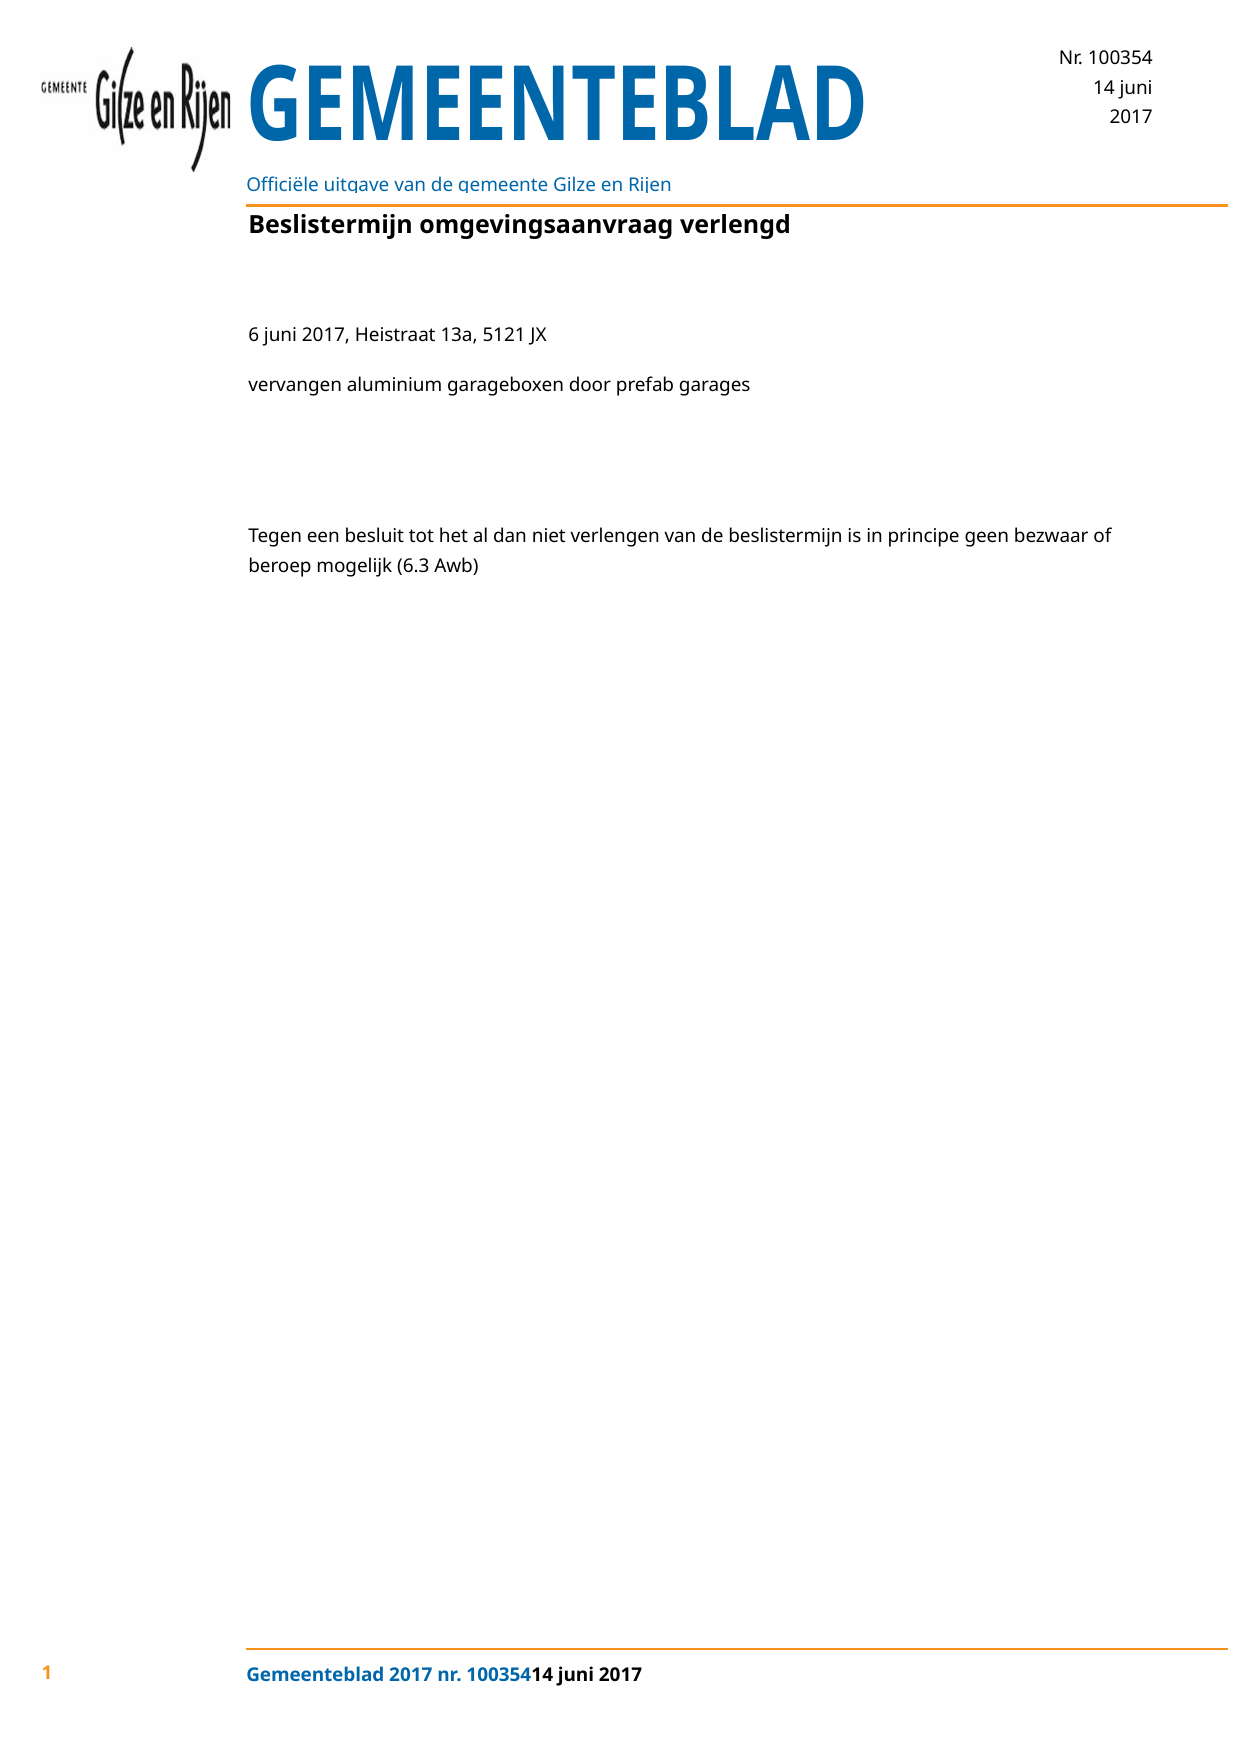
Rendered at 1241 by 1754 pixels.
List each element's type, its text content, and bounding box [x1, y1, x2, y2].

text Beslistermijn omgevingsaanvraag verlengd [248, 207, 1152, 241]
picture [41, 47, 231, 172]
text Tegen een besluit tot het al dan niet verlengen van de beslistermijn is in principe geen bezwaar of beroep mogelijk (6.3 Awb) [248, 522, 1152, 578]
text 6 juni 2017, Heistraat 13a, 5121 JX [248, 321, 1152, 346]
text vervangen aluminium garageboxen door prefab garages [248, 371, 1152, 397]
